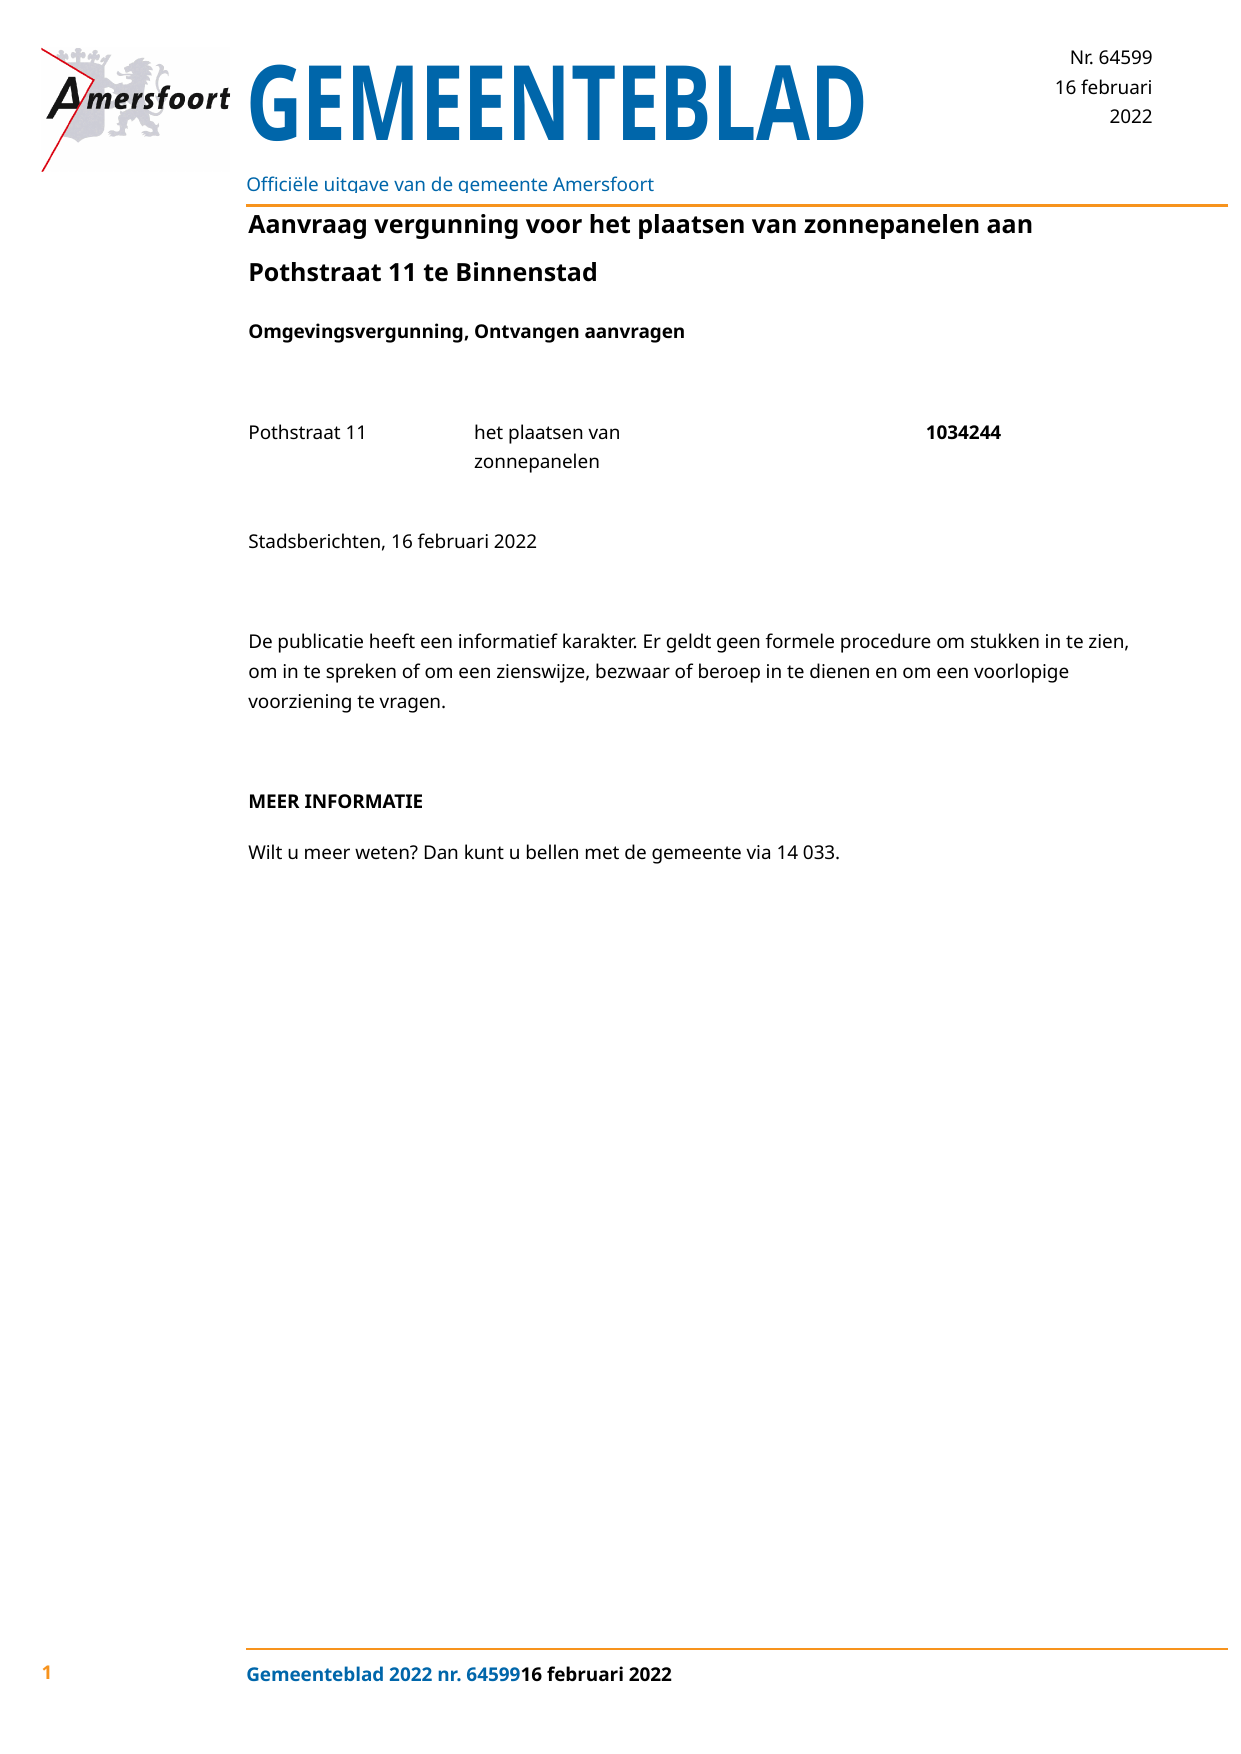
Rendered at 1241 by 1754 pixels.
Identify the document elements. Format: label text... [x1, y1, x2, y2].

table_header 1034244 [926, 419, 1152, 474]
text De publicatie heeft een informatief karakter. Er geldt geen formele procedure om stukken in te zien, om in te spreken of om een zienswijze, bezwaar of beroep in te dienen en om een voorlopige voorziening te vragen. [248, 629, 1152, 713]
text Omgevingsvergunning, Ontvangen aanvragen [248, 318, 1152, 344]
table_header het plaatsen van zonnepanelen [474, 419, 700, 474]
table_header Pothstraat 11 [248, 419, 474, 474]
text Stadsberichten, 16 februari 2022 [248, 528, 1152, 553]
text Aanvraag vergunning voor het plaatsen van zonnepanelen aan Pothstraat 11 te Binnenstad [248, 207, 1152, 288]
picture [41, 47, 231, 172]
table_header [700, 419, 926, 474]
text MEER INFORMATIE [248, 789, 1152, 814]
text Wilt u meer weten? Dan kunt u bellen met de gemeente via 14 033. [248, 839, 1152, 865]
